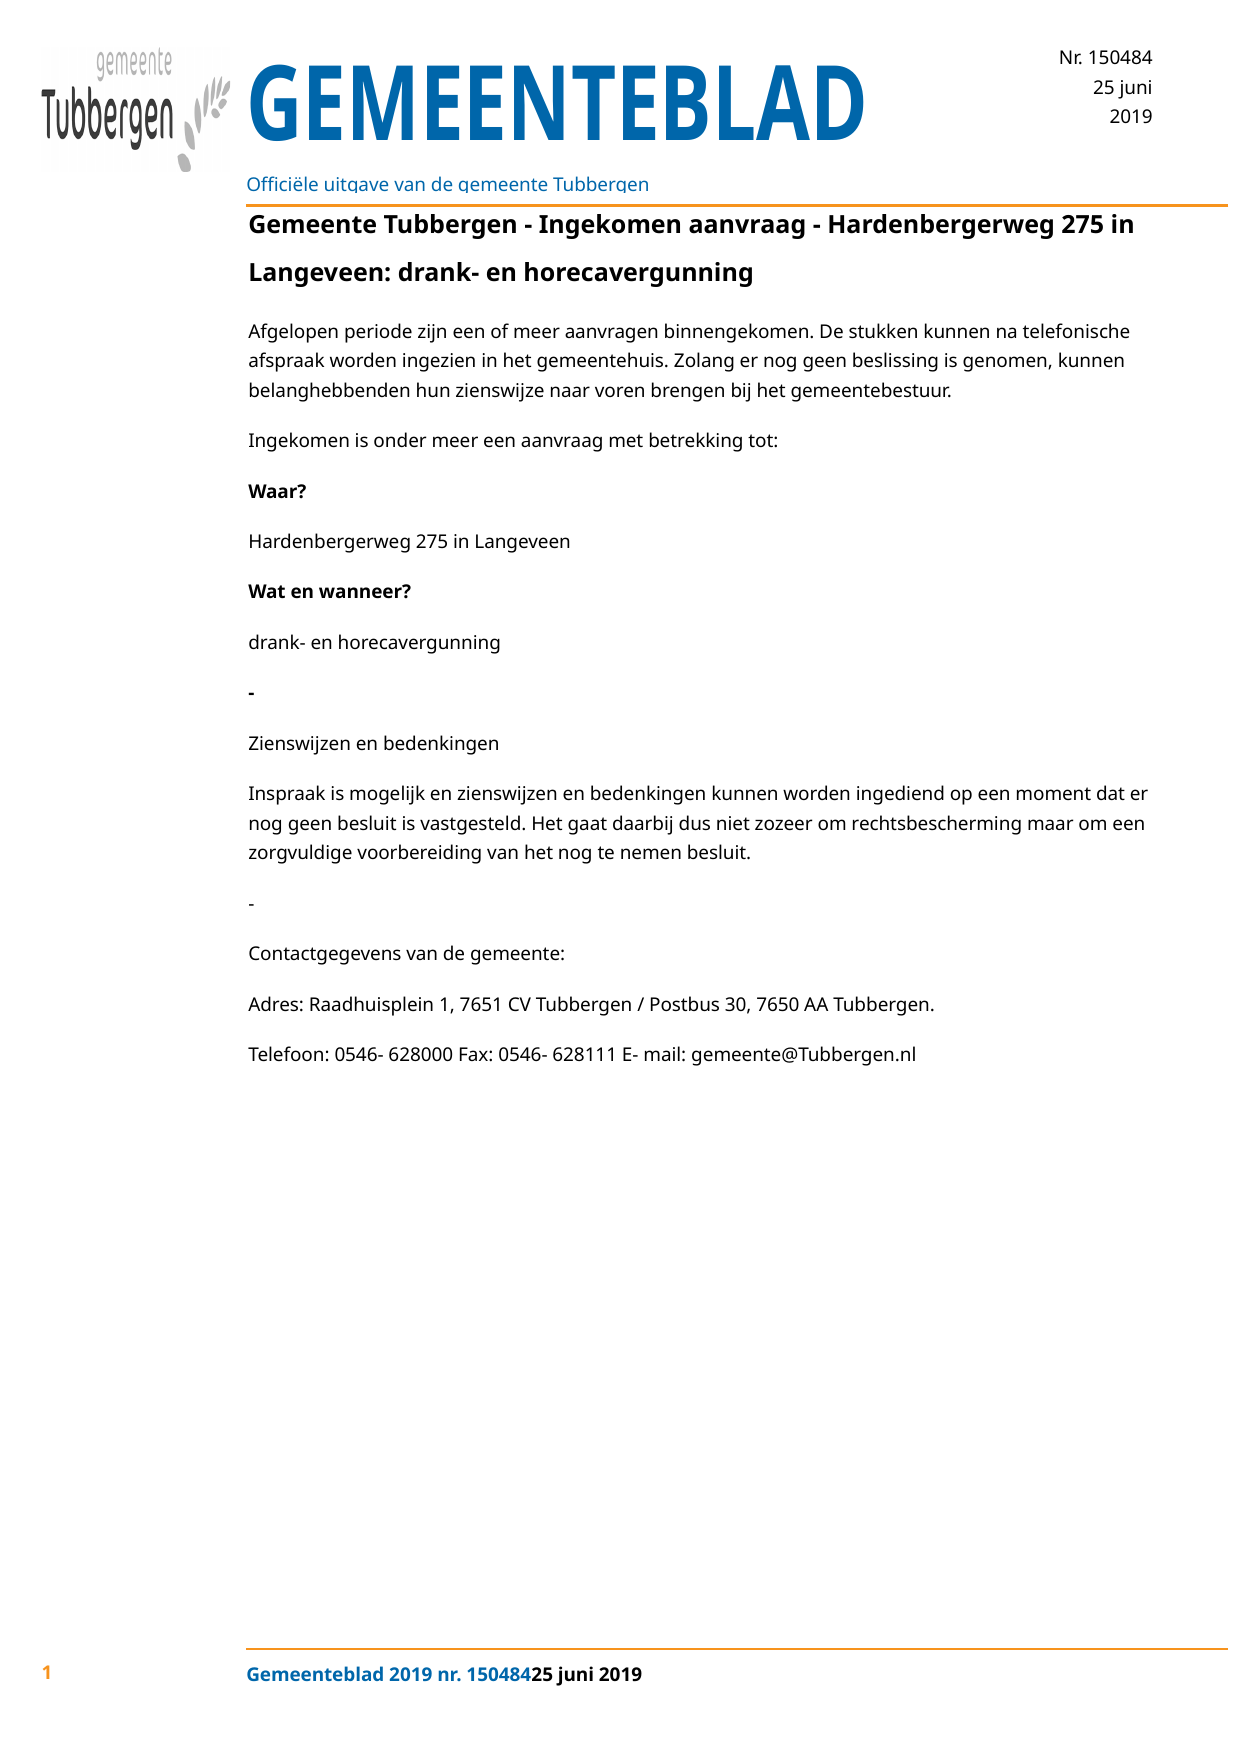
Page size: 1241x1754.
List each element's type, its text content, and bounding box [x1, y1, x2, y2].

text Waar? [248, 478, 1152, 504]
text Gemeente Tubbergen - Ingekomen aanvraag - Hardenbergerweg 275 in Langeveen: drank- en horecavergunning [248, 207, 1152, 288]
text Adres: Raadhuisplein 1, 7651 CV Tubbergen / Postbus 30, 7650 AA Tubbergen. [248, 991, 1152, 1017]
text Afgelopen periode zijn een of meer aanvragen binnengekomen. De stukken kunnen na telefonische afspraak worden ingezien in het gemeentehuis. Zolang er nog geen beslissing is genomen, kunnen belanghebbenden hun zienswijze naar voren brengen bij het gemeentebestuur. [248, 318, 1152, 403]
text Zienswijzen en bedenkingen [248, 730, 1152, 756]
text Hardenbergerweg 275 in Langeveen [248, 528, 1152, 554]
text - [248, 679, 1152, 705]
text - [248, 890, 1152, 916]
text Telefoon: 0546- 628000 Fax: 0546- 628111 E- mail: gemeente@Tubbergen.nl [248, 1041, 1152, 1067]
text Inspraak is mogelijk en zienswijzen en bedenkingen kunnen worden ingediend op een moment dat er nog geen besluit is vastgesteld. Het gaat daarbij dus niet zozeer om rechtsbescherming maar om een zorgvuldige voorbereiding van het nog te nemen besluit. [248, 780, 1152, 865]
text Ingekomen is onder meer een aanvraag met betrekking tot: [248, 427, 1152, 453]
text Wat en wanneer? [248, 579, 1152, 604]
text drank- en horecavergunning [248, 629, 1152, 655]
picture [41, 47, 231, 172]
text Contactgegevens van de gemeente: [248, 940, 1152, 966]
